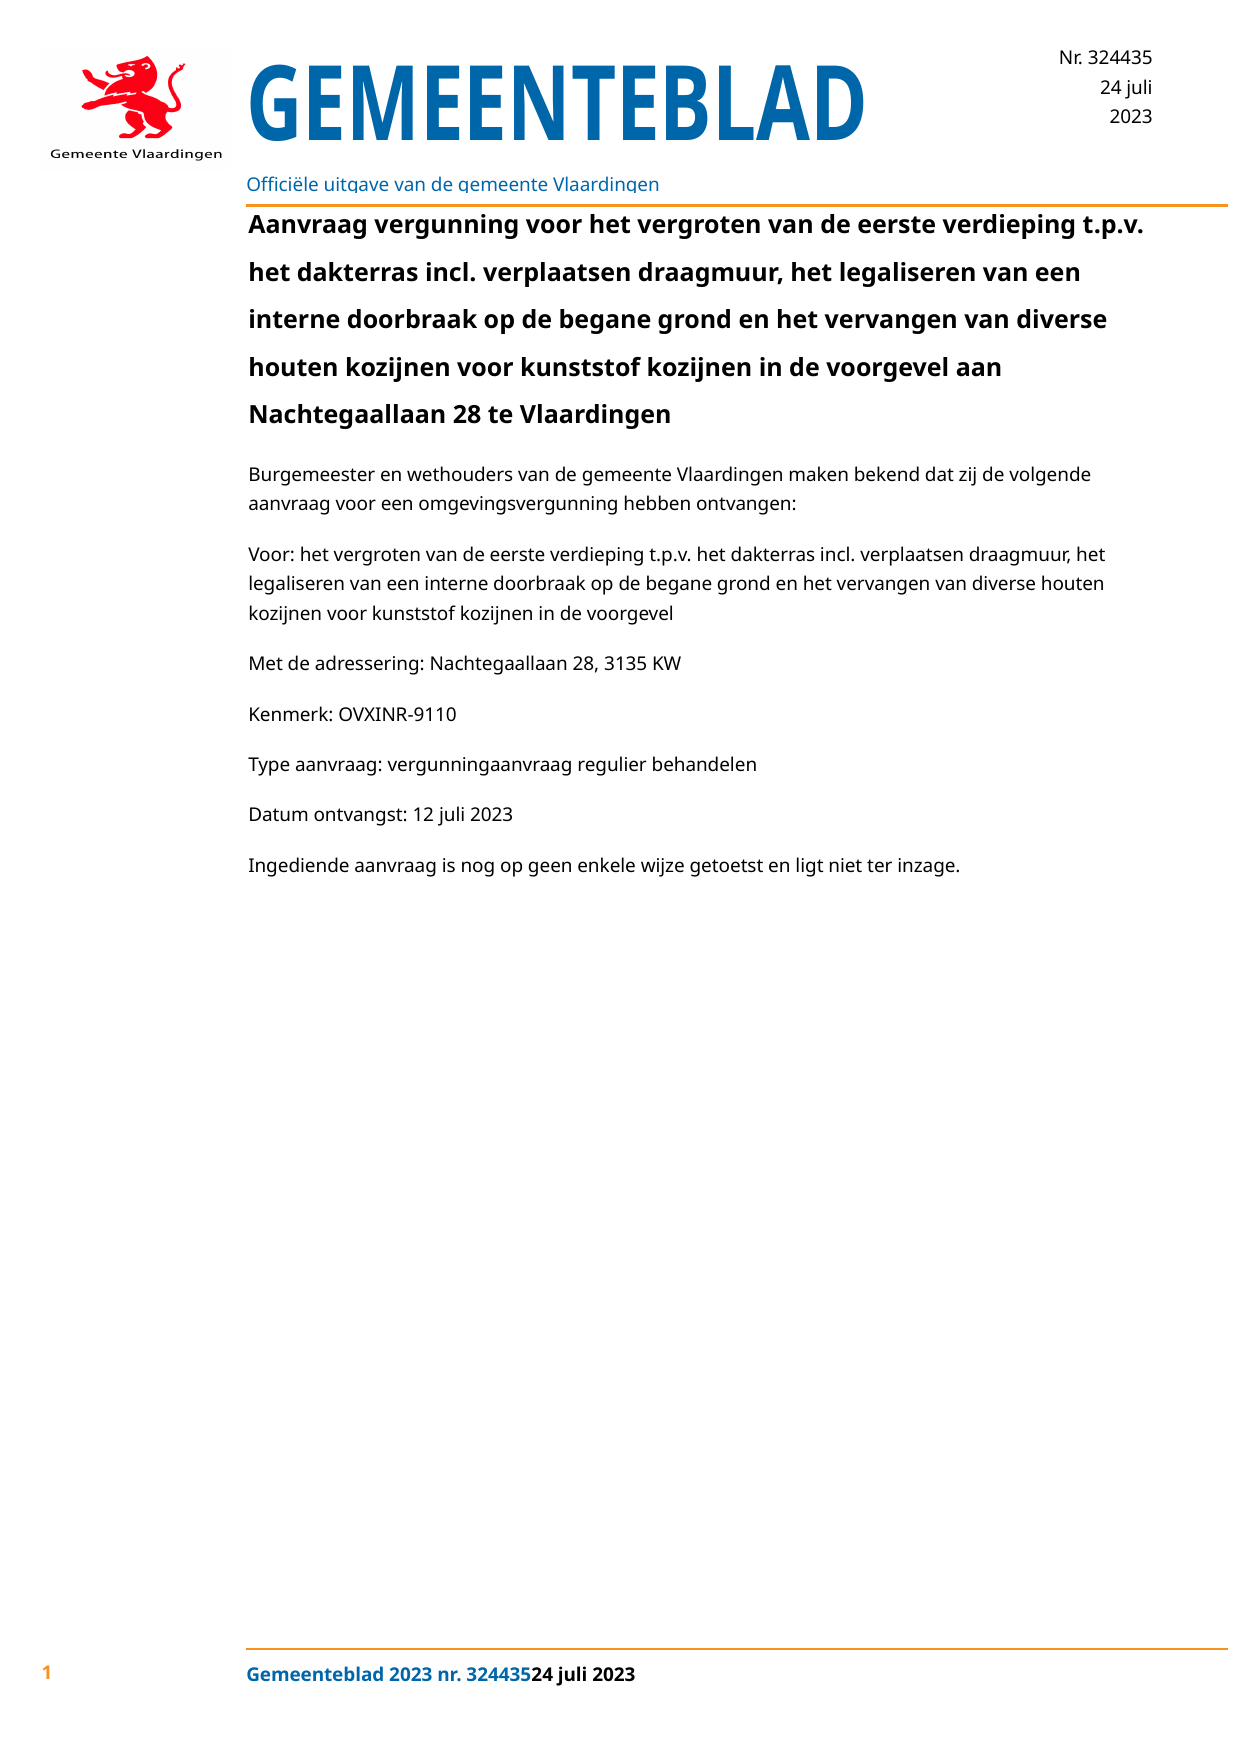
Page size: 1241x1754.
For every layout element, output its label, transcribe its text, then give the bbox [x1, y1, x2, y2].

text Burgemeester en wethouders van de gemeente Vlaardingen maken bekend dat zij de volgende aanvraag voor een omgevingsvergunning hebben ontvangen: [248, 461, 1152, 516]
text Voor: het vergroten van de eerste verdieping t.p.v. het dakterras incl. verplaatsen draagmuur, het legaliseren van een interne doorbraak op de begane grond en het vervangen van diverse houten kozijnen voor kunststof kozijnen in de voorgevel [248, 541, 1152, 626]
text Met de adressering: Nachtegaallaan 28, 3135 KW [248, 650, 1152, 676]
text Ingediende aanvraag is nog op geen enkele wijze getoetst en ligt niet ter inzage. [248, 852, 1152, 878]
text Datum ontvangst: 12 juli 2023 [248, 802, 1152, 827]
text Kenmerk: OVXINR-9110 [248, 701, 1152, 726]
text Aanvraag vergunning voor het vergroten van de eerste verdieping t.p.v. het dakterras incl. verplaatsen draagmuur, het legaliseren van een interne doorbraak op de begane grond en het vervangen van diverse houten kozijnen voor kunststof kozijnen in de voorgevel aan Nachtegaallaan 28 te Vlaardingen [248, 207, 1152, 431]
text Type aanvraag: vergunningaanvraag regulier behandelen [248, 751, 1152, 777]
picture [41, 47, 231, 172]
